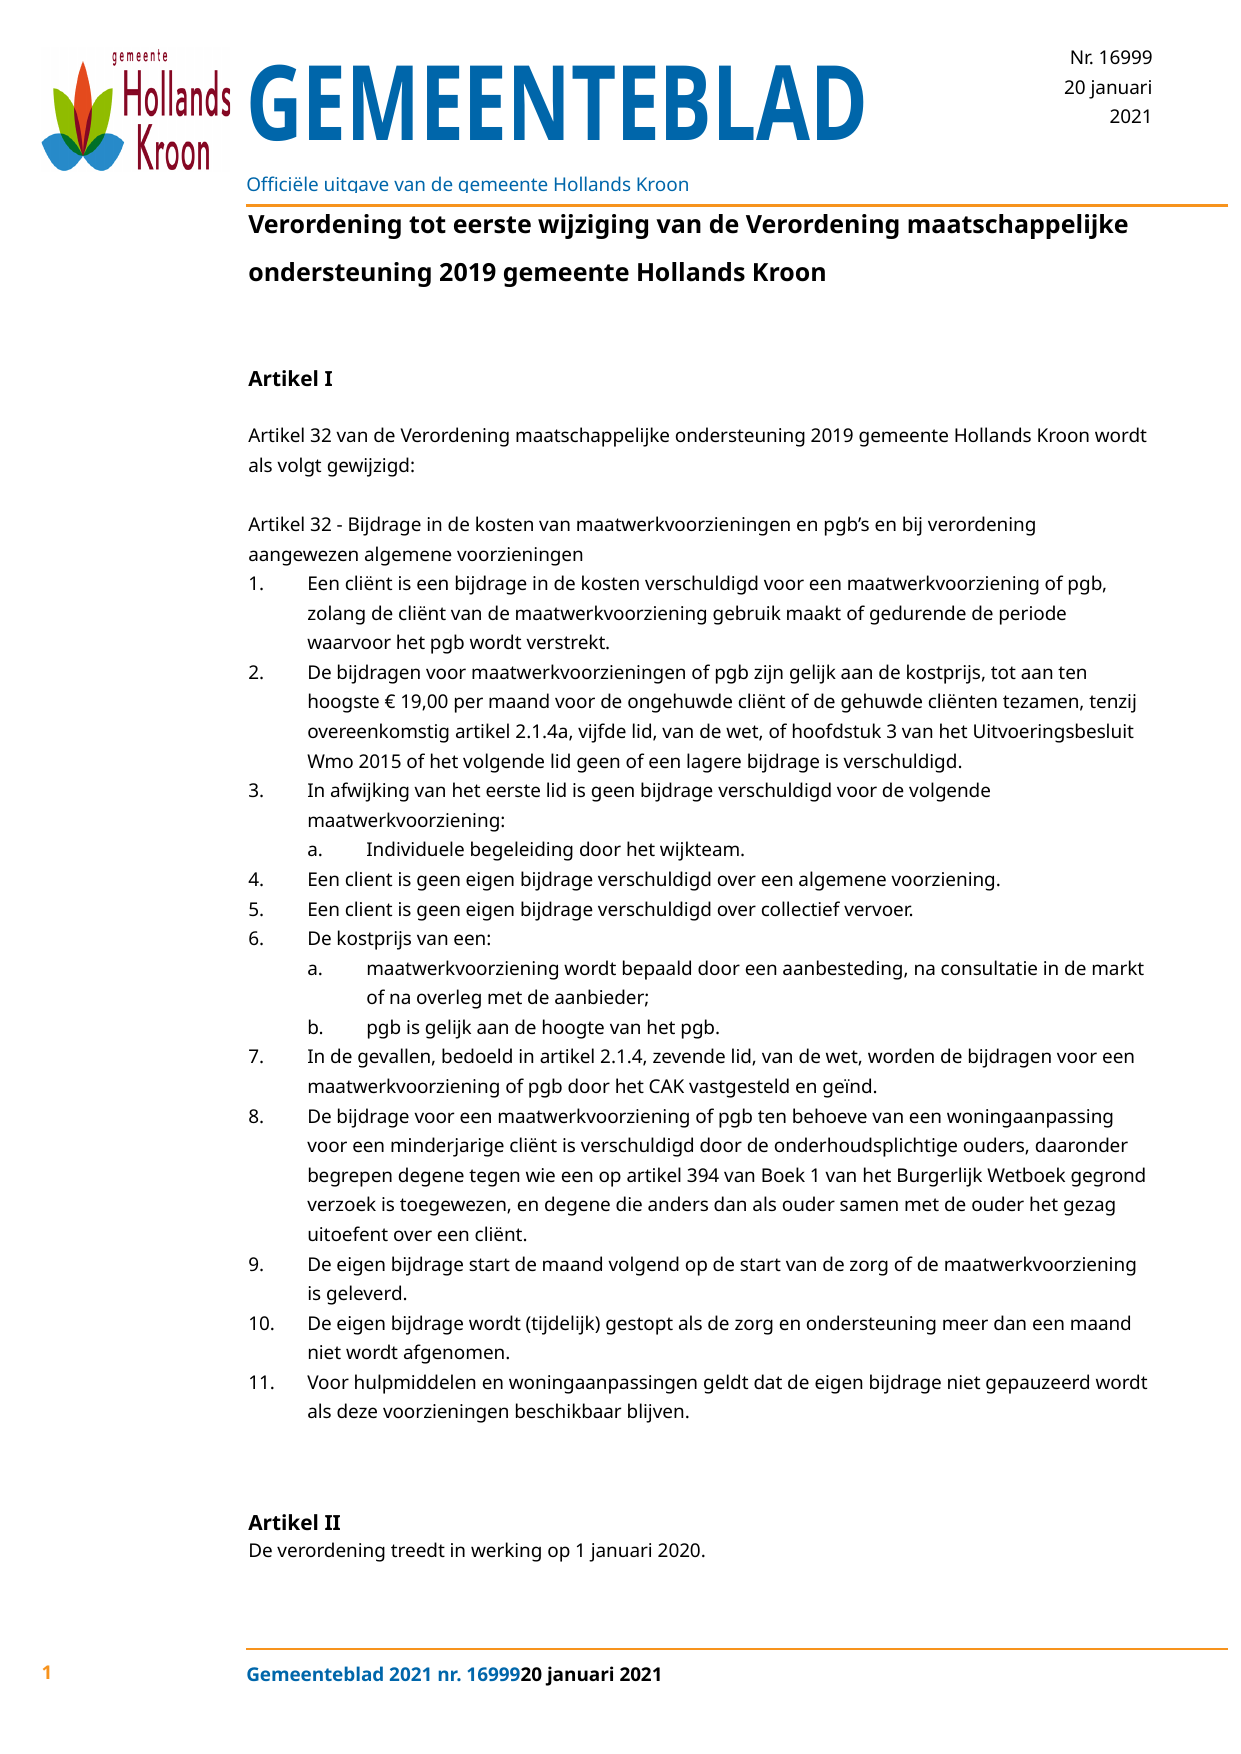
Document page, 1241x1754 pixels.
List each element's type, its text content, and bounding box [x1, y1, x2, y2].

list In de gevallen, bedoeld in artikel 2.1.4, zevende lid, van de wet, worden de bijdragen voor een maatwerkvoorziening of pgb door het CAK vastgesteld en geïnd. [248, 1044, 1152, 1099]
list Een client is geen eigen bijdrage verschuldigd over een algemene voorziening. [248, 866, 1152, 892]
list De bijdragen voor maatwerkvoorzieningen of pgb zijn gelijk aan de kostprijs, tot aan ten hoogste € 19,00 per maand voor de ongehuwde cliënt of de gehuwde cliënten tezamen, tenzij overeenkomstig artikel 2.1.4a, vijfde lid, van de wet, of hoofdstuk 3 van het Uitvoeringsbesluit Wmo 2015 of het volgende lid geen of een lagere bijdrage is verschuldigd. [248, 659, 1152, 774]
list pgb is gelijk aan de hoogte van het pgb. [307, 1014, 1152, 1040]
list De bijdrage voor een maatwerkvoorziening of pgb ten behoeve van een woningaanpassing voor een minderjarige cliënt is verschuldigd door de onderhoudsplichtige ouders, daaronder begrepen degene tegen wie een op artikel 394 van Boek 1 van het Burgerlijk Wetboek gegrond verzoek is toegewezen, en degene die anders dan als ouder samen met de ouder het gezag uitoefent over een cliënt. [248, 1103, 1152, 1247]
picture [41, 47, 231, 172]
list In afwijking van het eerste lid is geen bijdrage verschuldigd voor de volgende maatwerkvoorziening: [248, 777, 1152, 833]
list maatwerkvoorziening wordt bepaald door een aanbesteding, na consultatie in de markt of na overleg met de aanbieder; [307, 955, 1152, 1010]
list Individuele begeleiding door het wijkteam. [307, 837, 1152, 862]
list De kostprijs van een: [248, 925, 1152, 951]
list De eigen bijdrage wordt (tijdelijk) gestopt als de zorg en ondersteuning meer dan een maand niet wordt afgenomen. [248, 1310, 1152, 1365]
text Verordening tot eerste wijziging van de Verordening maatschappelijke ondersteuning 2019 gemeente Hollands Kroon [248, 207, 1152, 288]
text Artikel 32 - Bijdrage in de kosten van maatwerkvoorzieningen en pgb’s en bij verordening aangewezen algemene voorzieningen [248, 511, 1152, 567]
list Voor hulpmiddelen en woningaanpassingen geldt dat de eigen bijdrage niet gepauzeerd wordt als deze voorzieningen beschikbaar blijven. [248, 1369, 1152, 1424]
list Een client is geen eigen bijdrage verschuldigd over collectief vervoer. [248, 896, 1152, 922]
text Artikel 32 van de Verordening maatschappelijke ondersteuning 2019 gemeente Hollands Kroon wordt als volgt gewijzigd: [248, 422, 1152, 478]
text Artikel I [248, 364, 1152, 393]
text De verordening treedt in werking op 1 januari 2020. [248, 1537, 1152, 1562]
list De eigen bijdrage start de maand volgend op de start van de zorg of de maatwerkvoorziening is geleverd. [248, 1251, 1152, 1306]
list Een cliënt is een bijdrage in de kosten verschuldigd voor een maatwerkvoorziening of pgb, zolang de cliënt van de maatwerkvoorziening gebruik maakt of gedurende de periode waarvoor het pgb wordt verstrekt. [248, 570, 1152, 655]
text Artikel II [248, 1508, 1152, 1537]
